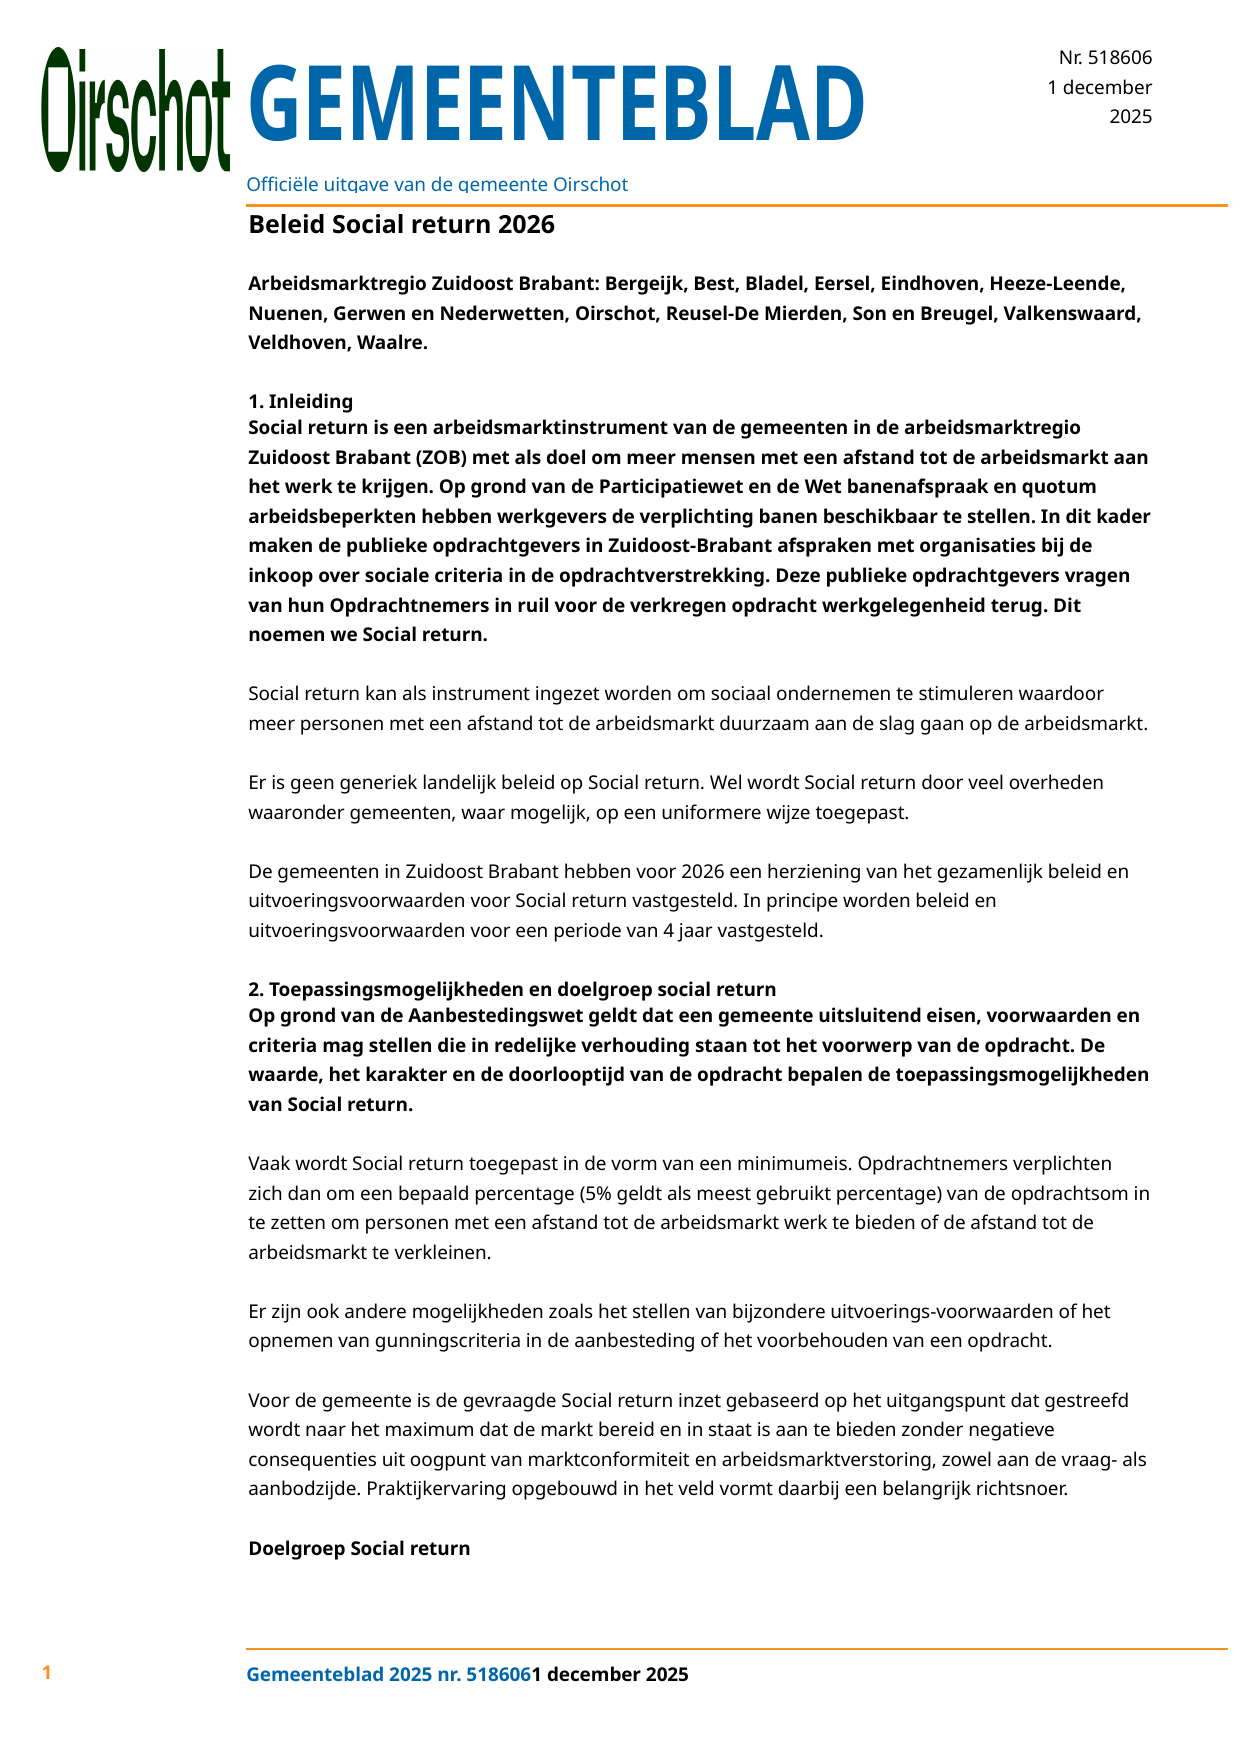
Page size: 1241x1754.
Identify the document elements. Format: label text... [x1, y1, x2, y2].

text Social return kan als instrument ingezet worden om sociaal ondernemen te stimuleren waardoor meer personen met een afstand tot de arbeidsmarkt duurzaam aan de slag gaan op de arbeidsmarkt. [248, 681, 1152, 736]
text Beleid Social return 2026 [248, 207, 1152, 241]
text Doelgroep Social return [248, 1535, 1152, 1560]
text Er is geen generiek landelijk beleid op Social return. Wel wordt Social return door veel overheden waaronder gemeenten, waar mogelijk, op een uniformere wijze toegepast. [248, 769, 1152, 825]
text Voor de gemeente is de gevraagde Social return inzet gebaseerd op het uitgangspunt dat gestreefd wordt naar het maximum dat de markt bereid en in staat is aan te bieden zonder negatieve consequenties uit oogpunt van marktconformiteit en arbeidsmarktverstoring, zowel aan de vraag- als aanbodzijde. Praktijkervaring opgebouwd in het veld vormt daarbij een belangrijk richtsnoer. [248, 1387, 1152, 1501]
text Vaak wordt Social return toegepast in de vorm van een minimumeis. Opdrachtnemers verplichten zich dan om een bepaald percentage (5% geldt als meest gebruikt percentage) van de opdrachtsom in te zetten om personen met een afstand tot de arbeidsmarkt werk te bieden of de afstand tot de arbeidsmarkt te verkleinen. [248, 1150, 1152, 1264]
text De gemeenten in Zuidoost Brabant hebben voor 2026 een herziening van het gezamenlijk beleid en uitvoeringsvoorwaarden voor Social return vastgesteld. In principe worden beleid en uitvoeringsvoorwaarden voor een periode van 4 jaar vastgesteld. [248, 858, 1152, 943]
text Arbeidsmarktregio Zuidoost Brabant: Bergeijk, Best, Bladel, Eersel, Eindhoven, Heeze-Leende, Nuenen, Gerwen en Nederwetten, Oirschot, Reusel-De Mierden, Son en Breugel, Valkenswaard, Veldhoven, Waalre. [248, 270, 1152, 355]
text Social return is een arbeidsmarktinstrument van de gemeenten in de arbeidsmarktregio Zuidoost Brabant (ZOB) met als doel om meer mensen met een afstand tot de arbeidsmarkt aan het werk te krijgen. Op grond van de Participatiewet en de Wet banenafspraak en quotum arbeidsbeperkten hebben werkgevers de verplichting banen beschikbaar te stellen. In dit kader maken de publieke opdrachtgevers in Zuidoost-Brabant afspraken met organisaties bij de inkoop over sociale criteria in de opdrachtverstrekking. Deze publieke opdrachtgevers vragen van hun Opdrachtnemers in ruil voor de verkregen opdracht werkgelegenheid terug. Dit noemen we Social return. [248, 414, 1152, 647]
text 2. Toepassingsmogelijkheden en doelgroep social return [248, 976, 1152, 1002]
text Er zijn ook andere mogelijkheden zoals het stellen van bijzondere uitvoerings-voorwaarden of het opnemen van gunningscriteria in de aanbesteding of het voorbehouden van een opdracht. [248, 1298, 1152, 1353]
text 1. Inleiding [248, 389, 1152, 414]
text Op grond van de Aanbestedingswet geldt dat een gemeente uitsluitend eisen, voorwaarden en criteria mag stellen die in redelijke verhouding staan tot het voorwerp van de opdracht. De waarde, het karakter en de doorlooptijd van de opdracht bepalen de toepassingsmogelijkheden van Social return. [248, 1002, 1152, 1117]
picture [41, 47, 231, 172]
